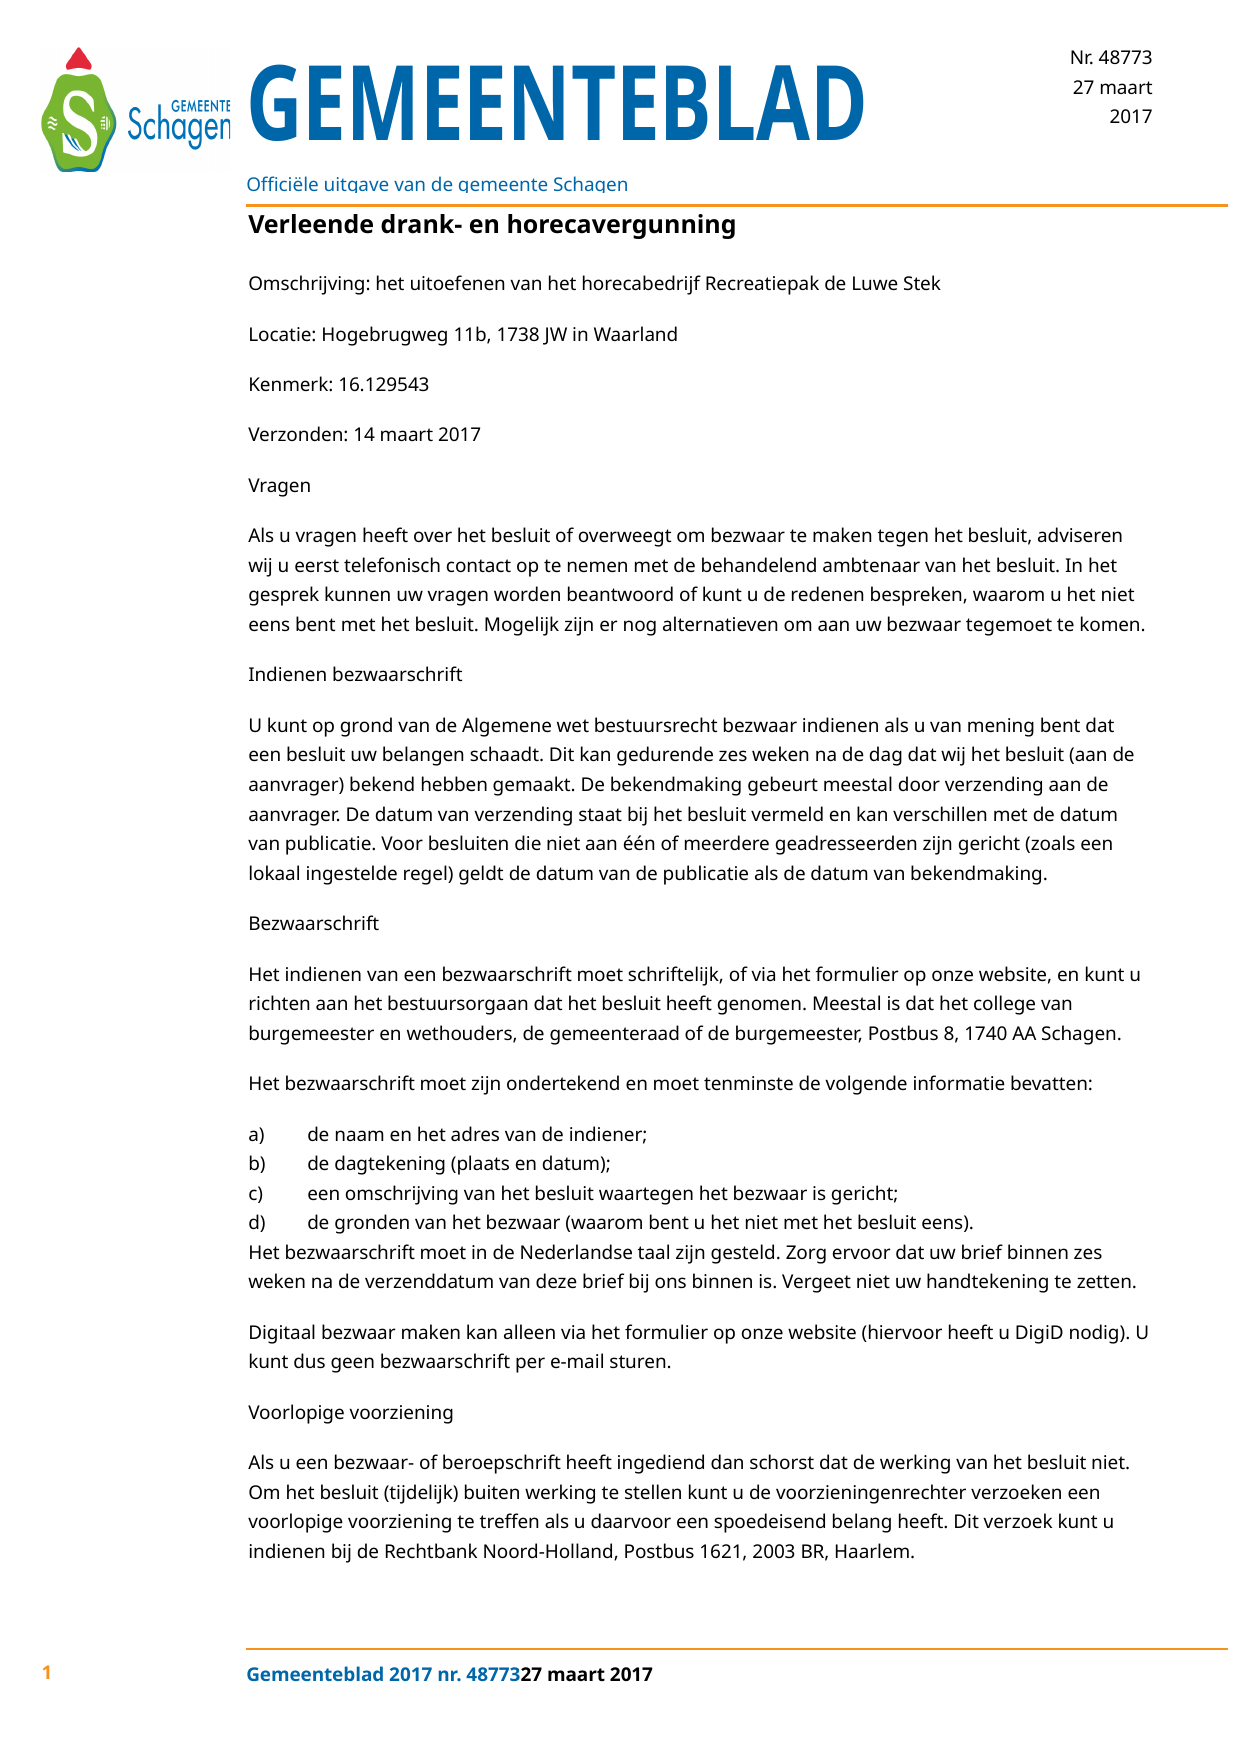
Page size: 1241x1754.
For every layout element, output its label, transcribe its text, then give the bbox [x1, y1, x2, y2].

text Het indienen van een bezwaarschrift moet schriftelijk, of via het formulier op onze website, en kunt u richten aan het bestuursorgaan dat het besluit heeft genomen. Meestal is dat het college van burgemeester en wethouders, de gemeenteraad of de burgemeester, Postbus 8, 1740 AA Schagen. [248, 961, 1152, 1046]
text Voorlopige voorziening [248, 1399, 1152, 1425]
list de gronden van het bezwaar (waarom bent u het niet met het besluit eens). [248, 1209, 1152, 1235]
text Indienen bezwaarschrift [248, 662, 1152, 687]
list de dagtekening (plaats en datum); [248, 1150, 1152, 1176]
text Als u een bezwaar- of beroepschrift heeft ingediend dan schorst dat de werking van het besluit niet. Om het besluit (tijdelijk) buiten werking te stellen kunt u de voorzieningenrechter verzoeken een voorlopige voorziening te treffen als u daarvoor een spoedeisend belang heeft. Dit verzoek kunt u indienen bij de Rechtbank Noord-Holland, Postbus 1621, 2003 BR, Haarlem. [248, 1449, 1152, 1564]
text Bezwaarschrift [248, 910, 1152, 936]
text Als u vragen heeft over het besluit of overweegt om bezwaar te maken tegen het besluit, adviseren wij u eerst telefonisch contact op te nemen met de behandelend ambtenaar van het besluit. In het gesprek kunnen uw vragen worden beantwoord of kunt u de redenen bespreken, waarom u het niet eens bent met het besluit. Mogelijk zijn er nog alternatieven om aan uw bezwaar tegemoet te komen. [248, 522, 1152, 637]
text Het bezwaarschrift moet zijn ondertekend en moet tenminste de volgende informatie bevatten: [248, 1070, 1152, 1096]
text Kenmerk: 16.129543 [248, 371, 1152, 397]
text Locatie: Hogebrugweg 11b, 1738 JW in Waarland [248, 321, 1152, 346]
list een omschrijving van het besluit waartegen het bezwaar is gericht; [248, 1180, 1152, 1206]
list de naam en het adres van de indiener; [248, 1121, 1152, 1146]
text Verleende drank- en horecavergunning [248, 207, 1152, 241]
text Digitaal bezwaar maken kan alleen via het formulier op onze website (hiervoor heeft u DigiD nodig). U kunt dus geen bezwaarschrift per e-mail sturen. [248, 1319, 1152, 1374]
text Verzonden: 14 maart 2017 [248, 422, 1152, 447]
text U kunt op grond van de Algemene wet bestuursrecht bezwaar indienen als u van mening bent dat een besluit uw belangen schaadt. Dit kan gedurende zes weken na de dag dat wij het besluit (aan de aanvrager) bekend hebben gemaakt. De bekendmaking gebeurt meestal door verzending aan de aanvrager. De datum van verzending staat bij het besluit vermeld en kan verschillen met de datum van publicatie. Voor besluiten die niet aan één of meerdere geadresseerden zijn gericht (zoals een lokaal ingestelde regel) geldt de datum van de publicatie als de datum van bekendmaking. [248, 712, 1152, 886]
text Het bezwaarschrift moet in de Nederlandse taal zijn gesteld. Zorg ervoor dat uw brief binnen zes weken na de verzenddatum van deze brief bij ons binnen is. Vergeet niet uw handtekening te zetten. [248, 1239, 1152, 1294]
text Omschrijving: het uitoefenen van het horecabedrijf Recreatiepak de Luwe Stek [248, 270, 1152, 296]
picture [41, 47, 231, 172]
text Vragen [248, 472, 1152, 498]
